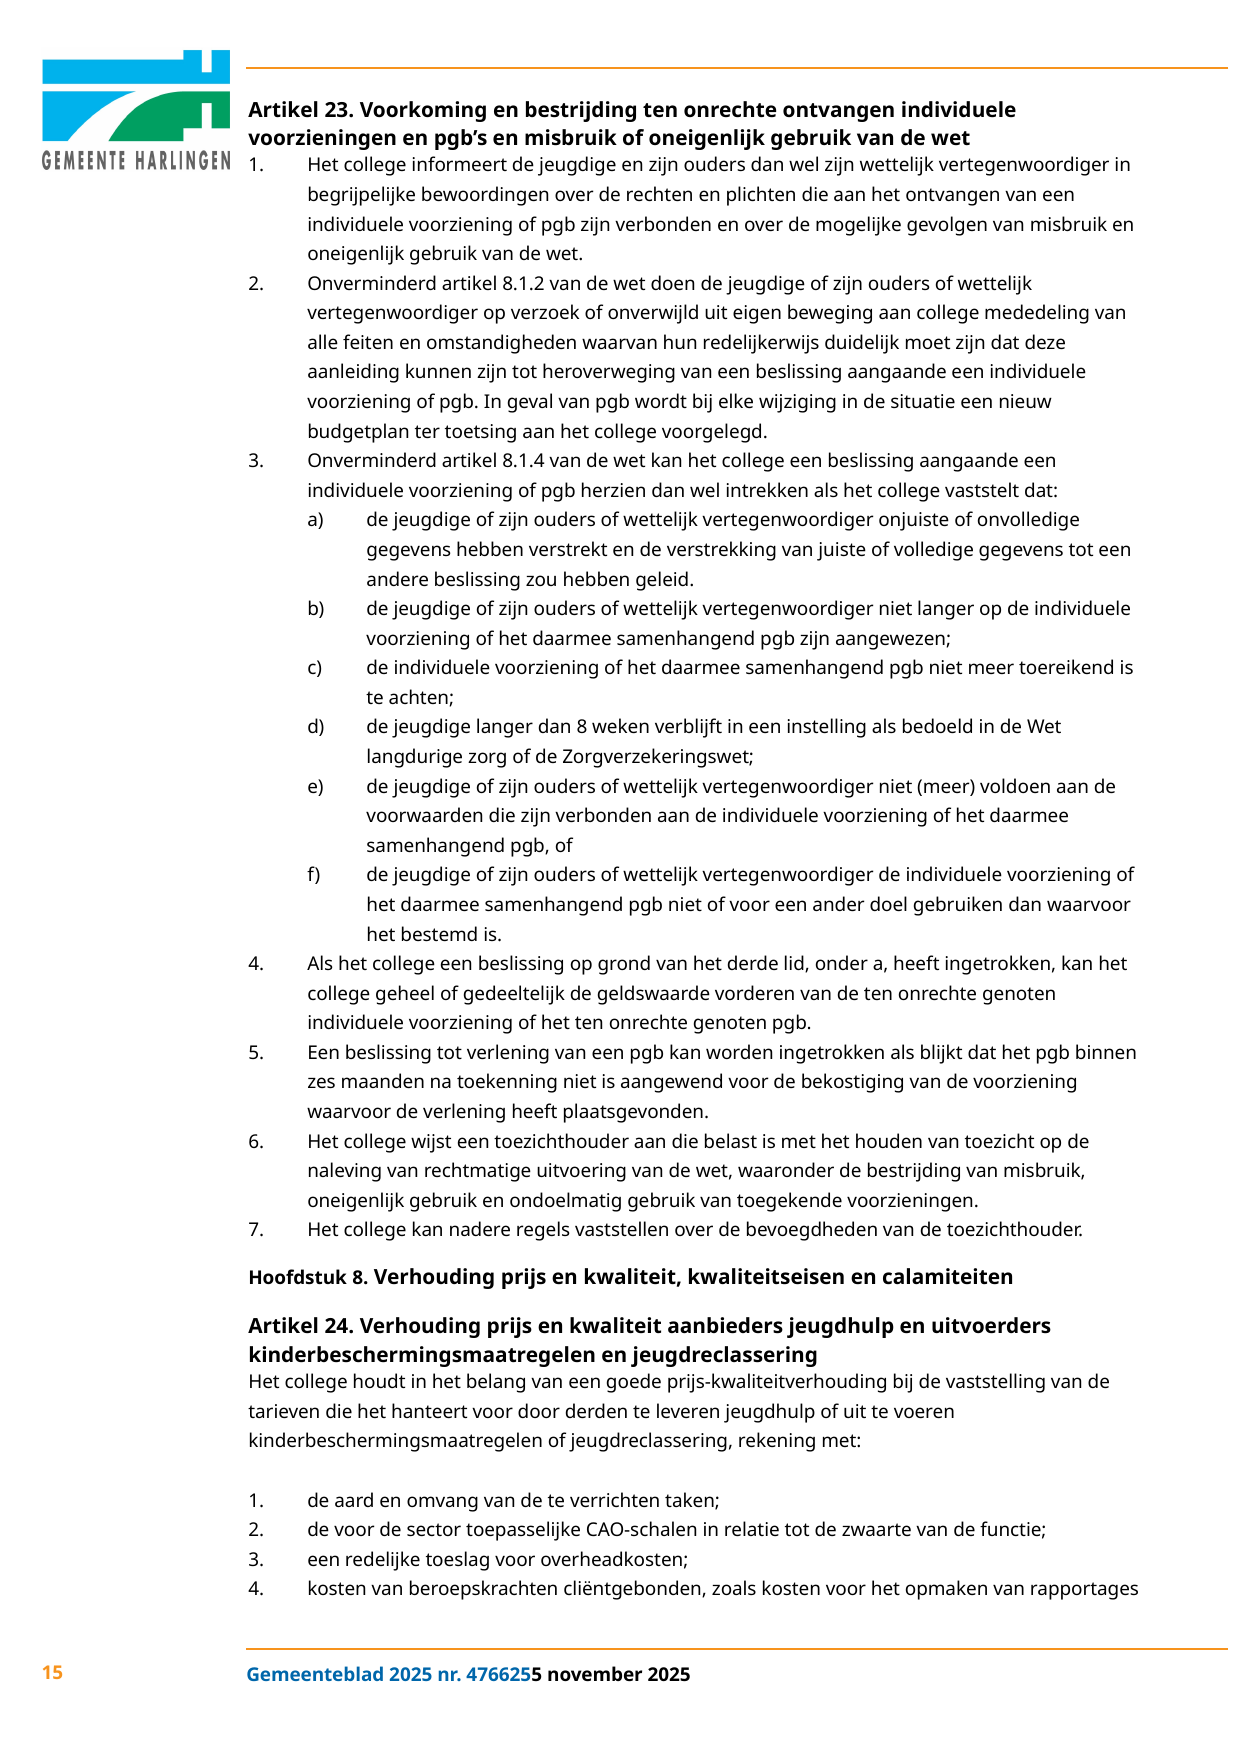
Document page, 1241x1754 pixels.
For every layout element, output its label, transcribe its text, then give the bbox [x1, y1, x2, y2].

list de voor de sector toepasselijke CAO-schalen in relatie tot de zwaarte van de functie; [248, 1516, 1152, 1542]
list Het college wijst een toezichthouder aan die belast is met het houden van toezicht op de naleving van rechtmatige uitvoering van de wet, waaronder de bestrijding van misbruik, oneigenlijk gebruik en ondoelmatig gebruik van toegekende voorzieningen. [248, 1128, 1152, 1213]
text Artikel 23. Voorkoming en bestrijding ten onrechte ontvangen individuele voorzieningen en pgb’s en misbruik of oneigenlijk gebruik van de wet [248, 95, 1152, 152]
list Het college informeert de jeugdige en zijn ouders dan wel zijn wettelijk vertegenwoordiger in begrijpelijke bewoordingen over de rechten en plichten die aan het ontvangen van een individuele voorziening of pgb zijn verbonden en over de mogelijke gevolgen van misbruik en oneigenlijk gebruik van de wet. [248, 152, 1152, 266]
list de individuele voorziening of het daarmee samenhangend pgb niet meer toereikend is te achten; [307, 654, 1152, 710]
picture [41, 47, 231, 172]
list Onverminderd artikel 8.1.4 van de wet kan het college een beslissing aangaande een individuele voorziening of pgb herzien dan wel intrekken als het college vaststelt dat: [248, 447, 1152, 503]
list kosten van beroepskrachten cliëntgebonden, zoals kosten voor het opmaken van rapportages [248, 1576, 1152, 1601]
text Artikel 24. Verhouding prijs en kwaliteit aanbieders jeugdhulp en uitvoerders kinderbeschermingsmaatregelen en jeugdreclassering [248, 1312, 1152, 1368]
list de aard en omvang van de te verrichten taken; [248, 1487, 1152, 1512]
list de jeugdige of zijn ouders of wettelijk vertegenwoordiger onjuiste of onvolledige gegevens hebben verstrekt en de verstrekking van juiste of volledige gegevens tot een andere beslissing zou hebben geleid. [307, 507, 1152, 592]
list de jeugdige of zijn ouders of wettelijk vertegenwoordiger niet langer op de individuele voorziening of het daarmee samenhangend pgb zijn aangewezen; [307, 595, 1152, 651]
list de jeugdige of zijn ouders of wettelijk vertegenwoordiger niet (meer) voldoen aan de voorwaarden die zijn verbonden aan de individuele voorziening of het daarmee samenhangend pgb, of [307, 773, 1152, 858]
list de jeugdige langer dan 8 weken verblijft in een instelling als bedoeld in de Wet langdurige zorg of de Zorgverzekeringswet; [307, 714, 1152, 769]
list de jeugdige of zijn ouders of wettelijk vertegenwoordiger de individuele voorziening of het daarmee samenhangend pgb niet of voor een ander doel gebruiken dan waarvoor het bestemd is. [307, 862, 1152, 947]
list een redelijke toeslag voor overheadkosten; [248, 1546, 1152, 1572]
text Hoofdstuk 8. Verhouding prijs en kwaliteit, kwaliteitseisen en calamiteiten [248, 1262, 1152, 1291]
text Het college houdt in het belang van een goede prijs-kwaliteitverhouding bij de vaststelling van de tarieven die het hanteert voor door derden te leveren jeugdhulp of uit te voeren kinderbeschermingsmaatregelen of jeugdreclassering, rekening met: [248, 1368, 1152, 1453]
list Het college kan nadere regels vaststellen over de bevoegdheden van de toezichthouder. [248, 1217, 1152, 1242]
list Onverminderd artikel 8.1.2 van de wet doen de jeugdige of zijn ouders of wettelijk vertegenwoordiger op verzoek of onverwijld uit eigen beweging aan college mededeling van alle feiten en omstandigheden waarvan hun redelijkerwijs duidelijk moet zijn dat deze aanleiding kunnen zijn tot heroverweging van een beslissing aangaande een individuele voorziening of pgb. In geval van pgb wordt bij elke wijziging in de situatie een nieuw budgetplan ter toetsing aan het college voorgelegd. [248, 270, 1152, 444]
list Als het college een beslissing op grond van het derde lid, onder a, heeft ingetrokken, kan het college geheel of gedeeltelijk de geldswaarde vorderen van de ten onrechte genoten individuele voorziening of het ten onrechte genoten pgb. [248, 950, 1152, 1035]
list Een beslissing tot verlening van een pgb kan worden ingetrokken als blijkt dat het pgb binnen zes maanden na toekenning niet is aangewend voor de bekostiging van de voorziening waarvoor de verlening heeft plaatsgevonden. [248, 1039, 1152, 1124]
